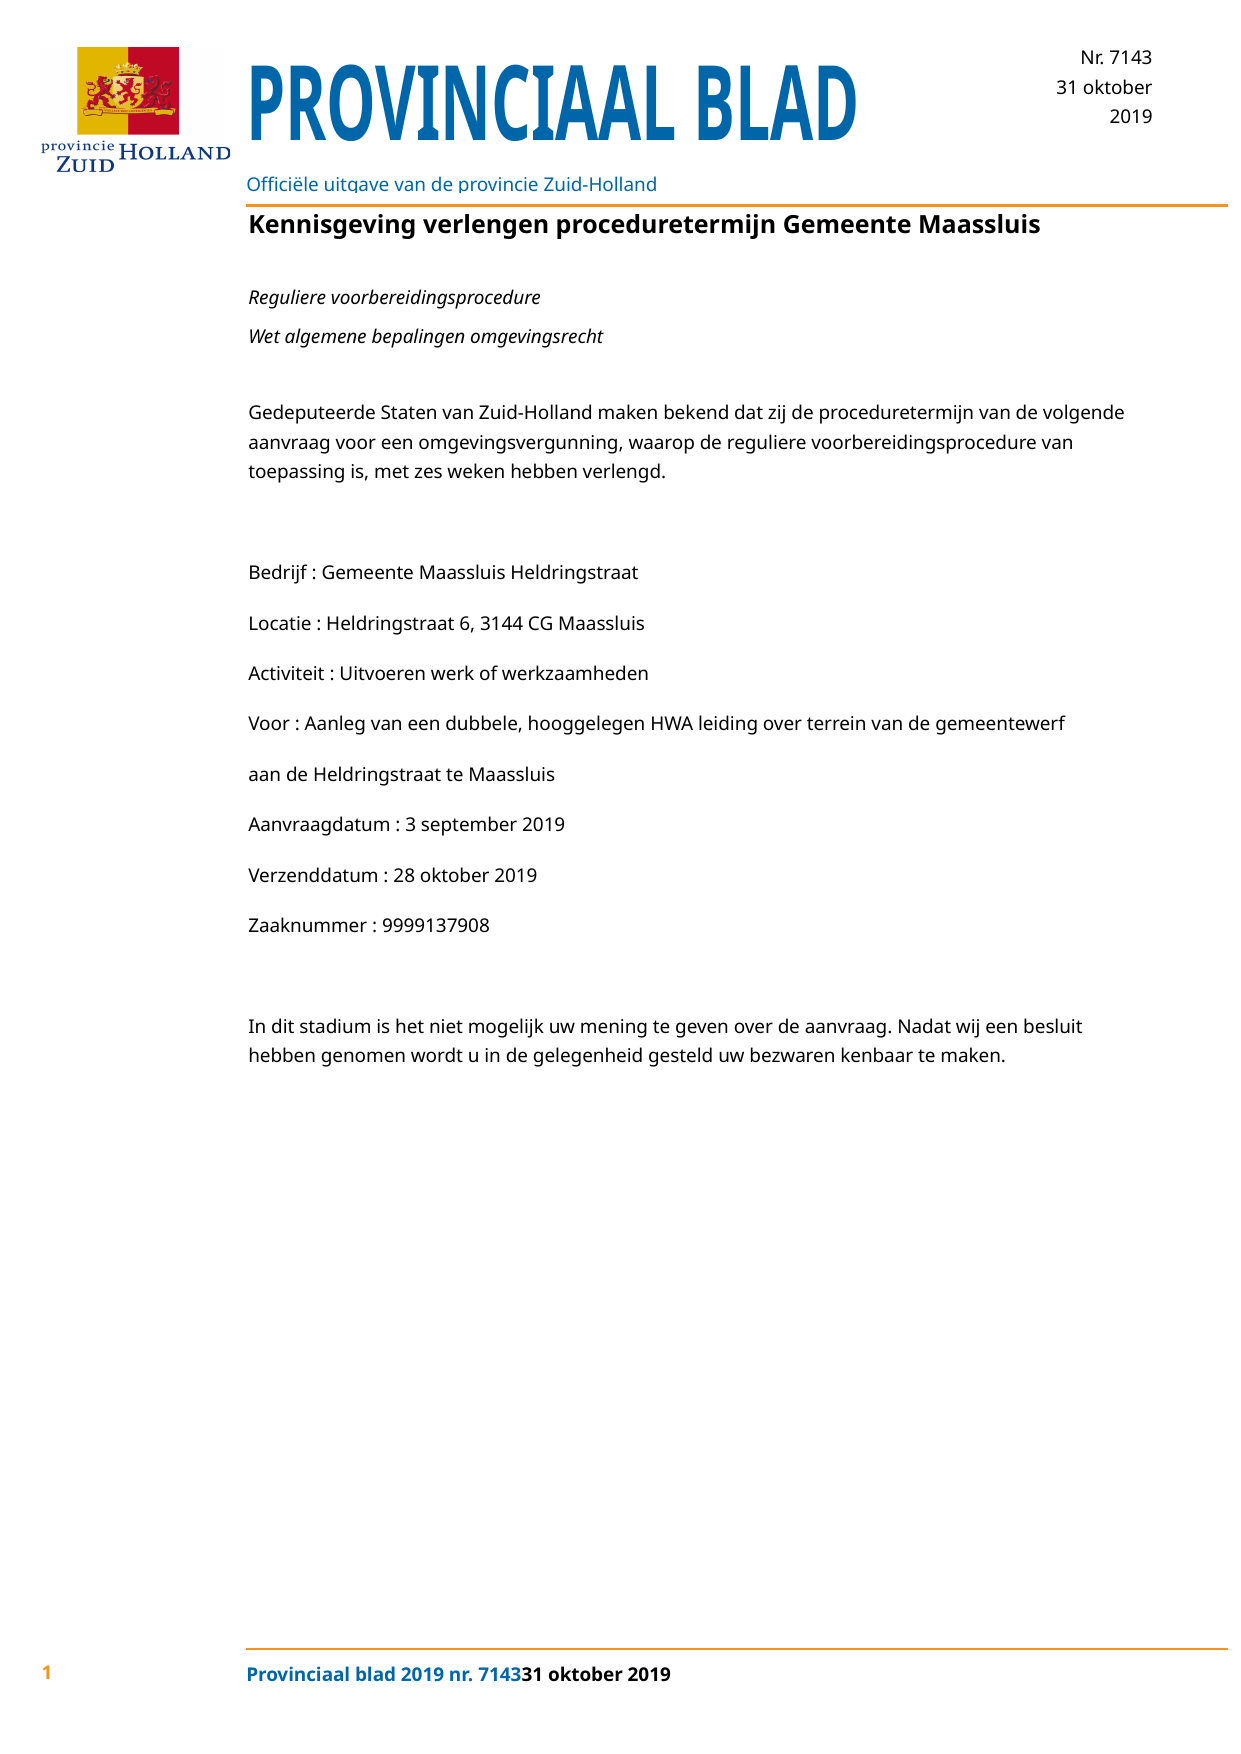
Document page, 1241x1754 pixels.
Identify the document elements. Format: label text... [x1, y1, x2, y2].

text Aanvraagdatum : 3 september 2019 [248, 811, 1152, 837]
text Locatie : Heldringstraat 6, 3144 CG Maassluis [248, 610, 1152, 635]
text In dit stadium is het niet mogelijk uw mening te geven over de aanvraag. Nadat wij een besluit hebben genomen wordt u in de gelegenheid gesteld uw bezwaren kenbaar te maken. [248, 1013, 1152, 1068]
text Voor : Aanleg van een dubbele, hooggelegen HWA leiding over terrein van de gemeentewerf [248, 711, 1152, 736]
text Kennisgeving verlengen proceduretermijn Gemeente Maassluis [248, 207, 1152, 241]
picture [41, 47, 231, 172]
text Zaaknummer : 9999137908 [248, 912, 1152, 938]
text Activiteit : Uitvoeren werk of werkzaamheden [248, 660, 1152, 686]
text Gedeputeerde Staten van Zuid-Holland maken bekend dat zij de proceduretermijn van de volgende aanvraag voor een omgevingsvergunning, waarop de reguliere voorbereidingsprocedure van toepassing is, met zes weken hebben verlengd. [248, 399, 1152, 484]
text Reguliere voorbereidingsprocedure [248, 284, 1152, 309]
text Verzenddatum : 28 oktober 2019 [248, 862, 1152, 887]
text Wet algemene bepalingen omgevingsrecht [248, 323, 1152, 349]
text Bedrijf : Gemeente Maassluis Heldringstraat [248, 559, 1152, 585]
text aan de Heldringstraat te Maassluis [248, 761, 1152, 787]
